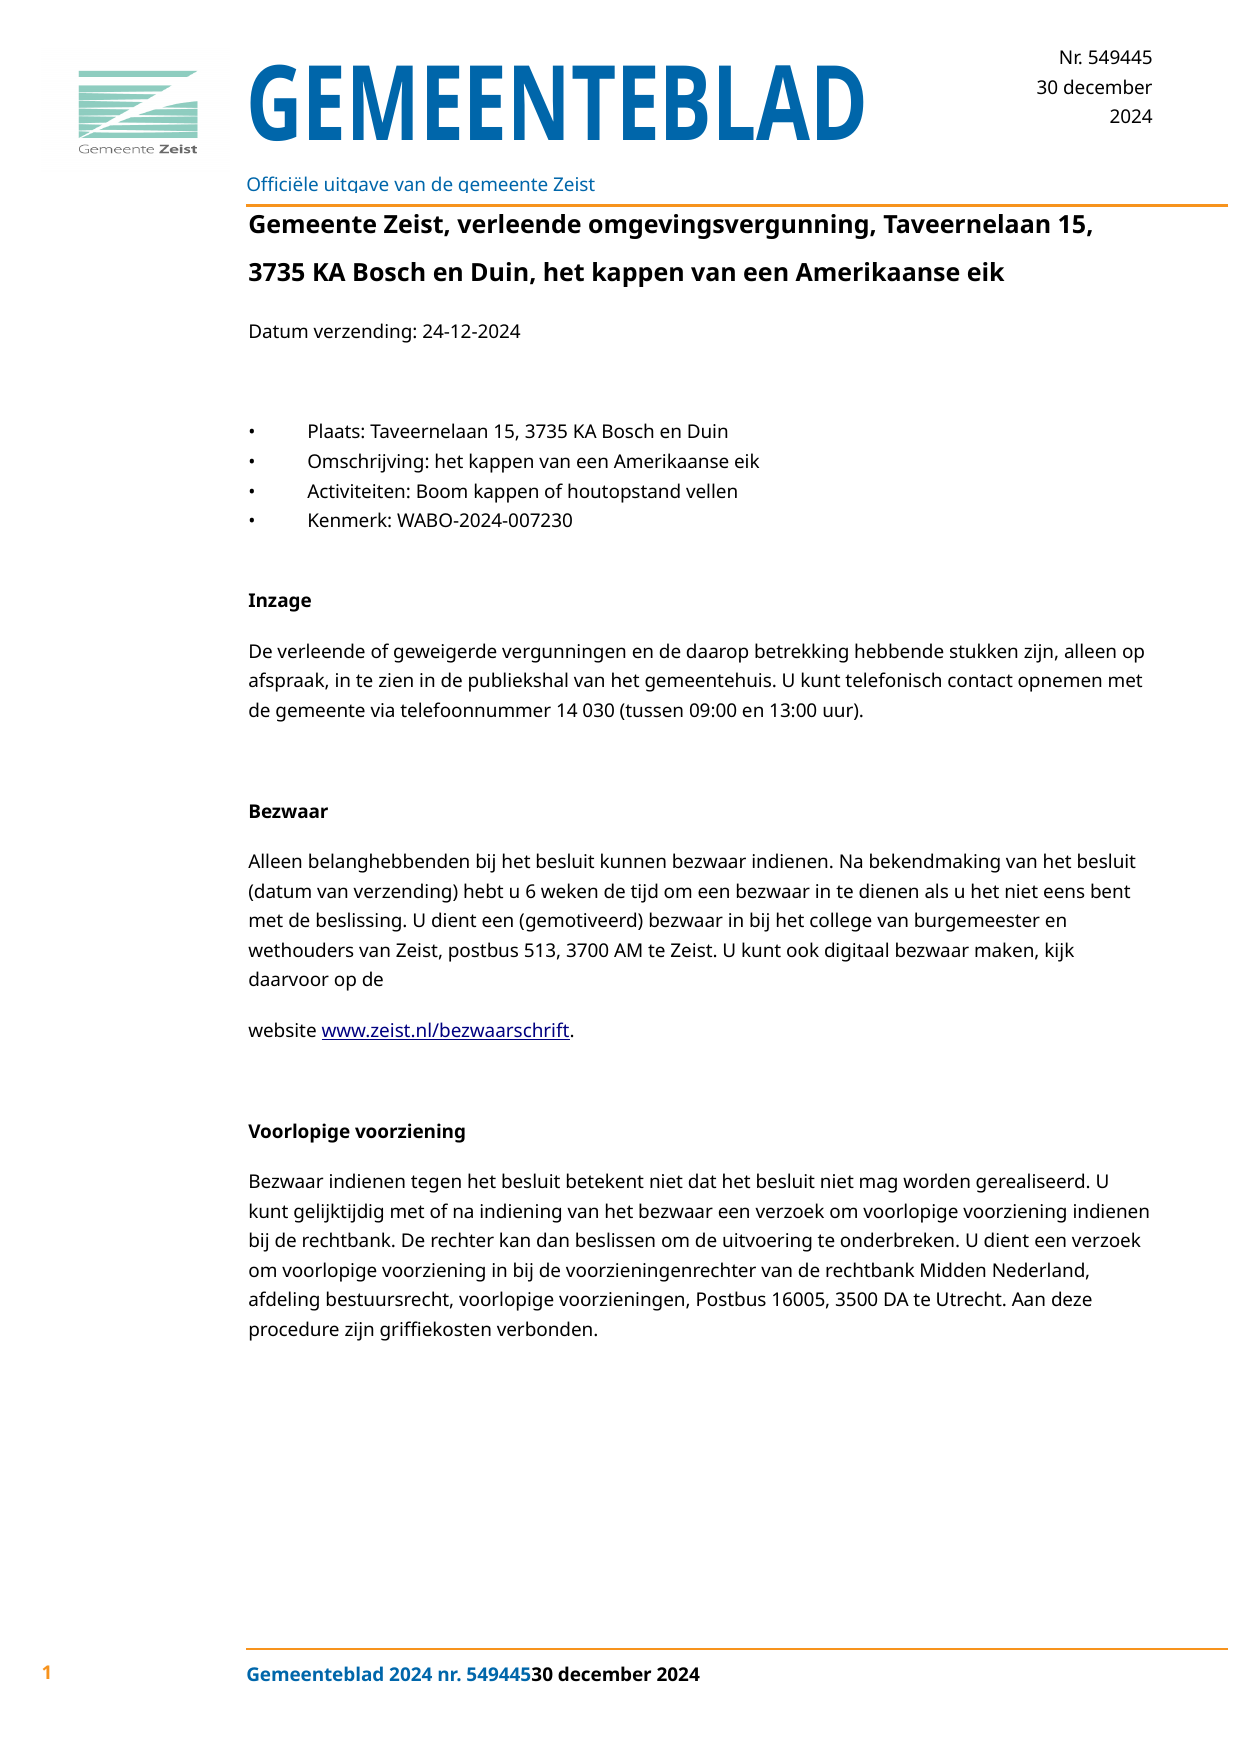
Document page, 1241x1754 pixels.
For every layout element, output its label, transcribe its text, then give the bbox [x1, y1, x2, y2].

text Inzage [248, 587, 1152, 613]
text Bezwaar indienen tegen het besluit betekent niet dat het besluit niet mag worden gerealiseerd. U kunt gelijktijdig met of na indiening van het bezwaar een verzoek om voorlopige voorziening indienen bij de rechtbank. De rechter kan dan beslissen om de uitvoering te onderbreken. U dient een verzoek om voorlopige voorziening in bij de voorzieningenrechter van de rechtbank Midden Nederland, afdeling bestuursrecht, voorlopige voorzieningen, Postbus 16005, 3500 DA te Utrecht. Aan deze procedure zijn griffiekosten verbonden. [248, 1168, 1152, 1342]
text De verleende of geweigerde vergunningen en de daarop betrekking hebbende stukken zijn, alleen op afspraak, in te zien in de publiekshal van het gemeentehuis. U kunt telefonisch contact opnemen met de gemeente via telefoonnummer 14 030 (tussen 09:00 en 13:00 uur). [248, 638, 1152, 723]
list Omschrijving: het kappen van een Amerikaanse eik [248, 448, 1152, 474]
text Alleen belanghebbenden bij het besluit kunnen bezwaar indienen. Na bekendmaking van het besluit (datum van verzending) hebt u 6 weken de tijd om een bezwaar in te dienen als u het niet eens bent met de beslissing. U dient een (gemotiveerd) bezwaar in bij het college van burgemeester en wethouders van Zeist, postbus 513, 3700 AM te Zeist. U kunt ook digitaal bezwaar maken, kijk daarvoor op de [248, 848, 1152, 992]
list Activiteiten: Boom kappen of houtopstand vellen [248, 478, 1152, 504]
text website www.zeist.nl/bezwaarschrift. [248, 1017, 1152, 1043]
list Kenmerk: WABO-2024-007230 [248, 507, 1152, 533]
text Voorlopige voorziening [248, 1118, 1152, 1144]
list Plaats: Taveernelaan 15, 3735 KA Bosch en Duin [248, 419, 1152, 444]
text Datum verzending: 24-12-2024 [248, 318, 1152, 344]
picture [41, 47, 231, 172]
text Gemeente Zeist, verleende omgevingsvergunning, Taveernelaan 15, 3735 KA Bosch en Duin, het kappen van een Amerikaanse eik [248, 207, 1152, 288]
text Bezwaar [248, 798, 1152, 824]
